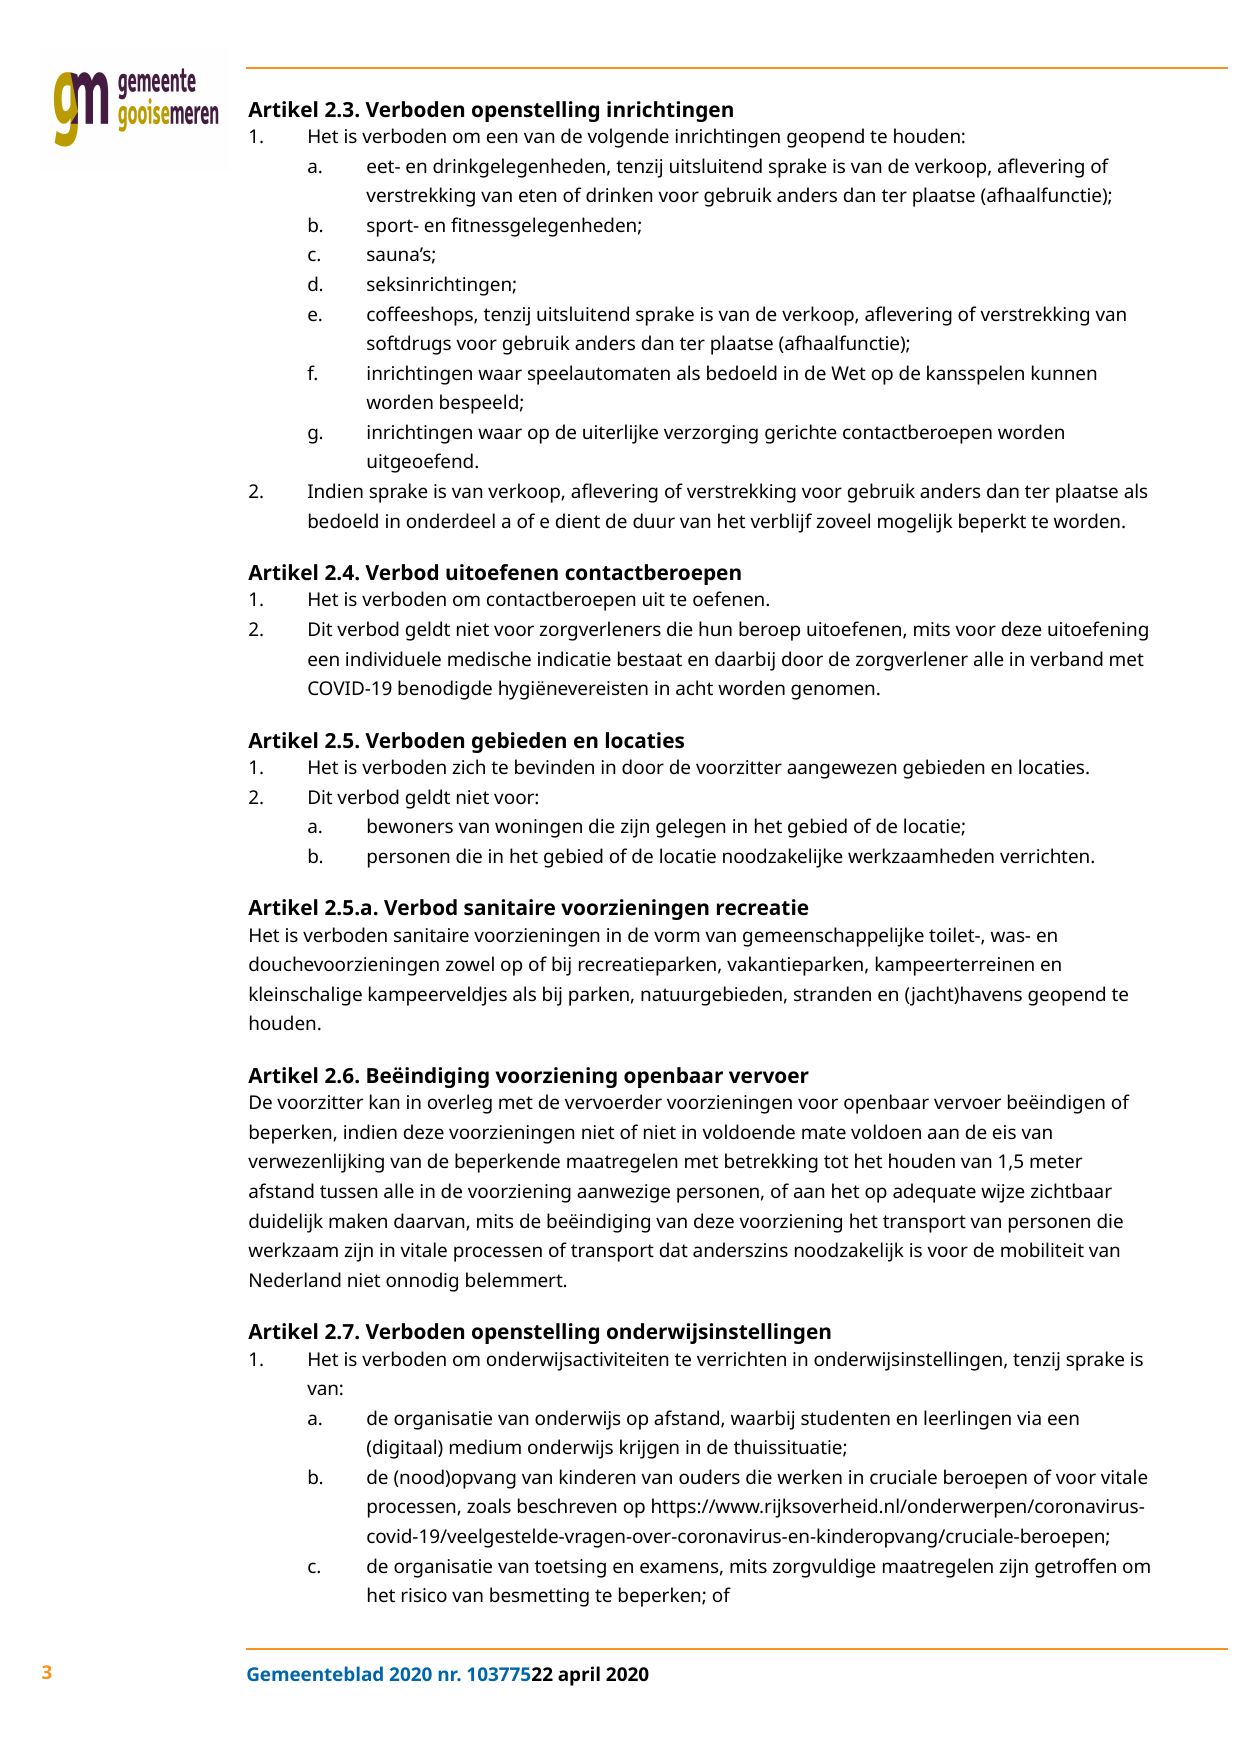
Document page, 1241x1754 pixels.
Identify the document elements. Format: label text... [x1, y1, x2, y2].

text Artikel 2.4. Verbod uitoefenen contactberoepen [248, 558, 1152, 587]
list inrichtingen waar speelautomaten als bedoeld in de Wet op de kansspelen kunnen worden bespeeld; [307, 360, 1152, 415]
list de (nood)opvang van kinderen van ouders die werken in cruciale beroepen of voor vitale processen, zoals beschreven op https://www.rijksoverheid.nl/onderwerpen/coronavirus-covid-19/veelgestelde-vragen-over-coronavirus-en-kinderopvang/cruciale-beroepen; [307, 1464, 1152, 1549]
list sauna’s; [307, 242, 1152, 267]
text Artikel 2.5. Verboden gebieden en locaties [248, 726, 1152, 754]
text De voorzitter kan in overleg met de vervoerder voorzieningen voor openbaar vervoer beëindigen of beperken, indien deze voorzieningen niet of niet in voldoende mate voldoen aan de eis van verwezenlijking van de beperkende maatregelen met betrekking tot het houden van 1,5 meter afstand tussen alle in de voorziening aanwezige personen, of aan het op adequate wijze zichtbaar duidelijk maken daarvan, mits de beëindiging van deze voorziening het transport van personen die werkzaam zijn in vitale processen of transport dat anderszins noodzakelijk is voor de mobiliteit van Nederland niet onnodig belemmert. [248, 1089, 1152, 1293]
list coffeeshops, tenzij uitsluitend sprake is van de verkoop, aflevering of verstrekking van softdrugs voor gebruik anders dan ter plaatse (afhaalfunctie); [307, 301, 1152, 356]
list Het is verboden om onderwijsactiviteiten te verrichten in onderwijsinstellingen, tenzij sprake is van: [248, 1346, 1152, 1401]
list bewoners van woningen die zijn gelegen in het gebied of de locatie; [307, 813, 1152, 839]
picture [41, 47, 231, 172]
list sport- en fitnessgelegenheden; [307, 212, 1152, 238]
list Indien sprake is van verkoop, aflevering of verstrekking voor gebruik anders dan ter plaatse als bedoeld in onderdeel a of e dient de duur van het verblijf zoveel mogelijk beperkt te worden. [248, 478, 1152, 533]
list eet- en drinkgelegenheden, tenzij uitsluitend sprake is van de verkoop, aflevering of verstrekking van eten of drinken voor gebruik anders dan ter plaatse (afhaalfunctie); [307, 153, 1152, 208]
list Het is verboden om een van de volgende inrichtingen geopend te houden: [248, 123, 1152, 149]
text Artikel 2.6. Beëindiging voorziening openbaar vervoer [248, 1061, 1152, 1089]
list Het is verboden om contactberoepen uit te oefenen. [248, 587, 1152, 612]
list Dit verbod geldt niet voor: [248, 784, 1152, 809]
list Dit verbod geldt niet voor zorgverleners die hun beroep uitoefenen, mits voor deze uitoefening een individuele medische indicatie bestaat en daarbij door de zorgverlener alle in verband met COVID-19 benodigde hygiënevereisten in acht worden genomen. [248, 616, 1152, 701]
list personen die in het gebied of de locatie noodzakelijke werkzaamheden verrichten. [307, 843, 1152, 869]
list de organisatie van onderwijs op afstand, waarbij studenten en leerlingen via een (digitaal) medium onderwijs krijgen in de thuissituatie; [307, 1405, 1152, 1460]
text Artikel 2.5.a. Verbod sanitaire voorzieningen recreatie [248, 893, 1152, 922]
text Artikel 2.7. Verboden openstelling onderwijsinstellingen [248, 1317, 1152, 1346]
list Het is verboden zich te bevinden in door de voorzitter aangewezen gebieden en locaties. [248, 754, 1152, 780]
list inrichtingen waar op de uiterlijke verzorging gerichte contactberoepen worden uitgeoefend. [307, 419, 1152, 474]
list de organisatie van toetsing en examens, mits zorgvuldige maatregelen zijn getroffen om het risico van besmetting te beperken; of [307, 1553, 1152, 1608]
list seksinrichtingen; [307, 271, 1152, 297]
text Artikel 2.3. Verboden openstelling inrichtingen [248, 95, 1152, 123]
text Het is verboden sanitaire voorzieningen in de vorm van gemeenschappelijke toilet-, was- en douchevoorzieningen zowel op of bij recreatieparken, vakantieparken, kampeerterreinen en kleinschalige kampeerveldjes als bij parken, natuurgebieden, stranden en (jacht)havens geopend te houden. [248, 922, 1152, 1036]
